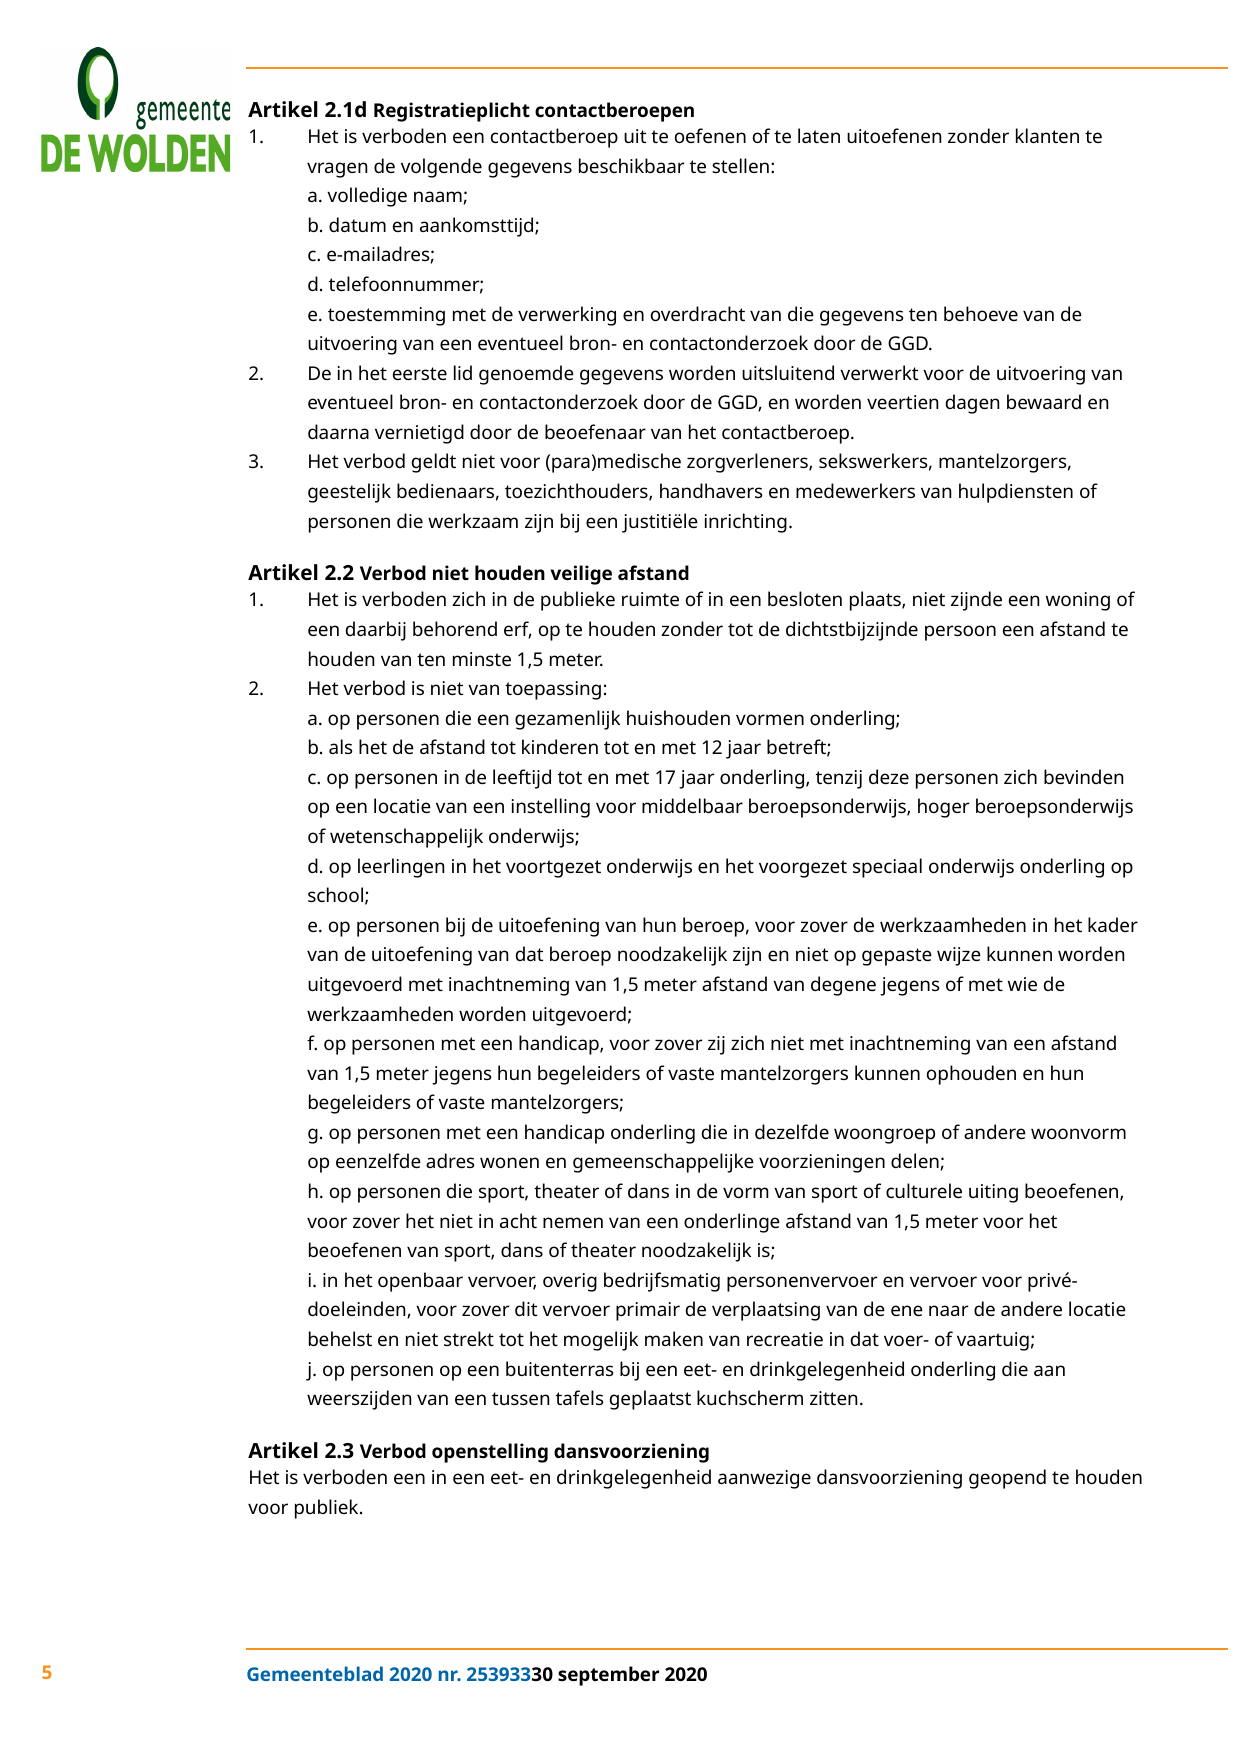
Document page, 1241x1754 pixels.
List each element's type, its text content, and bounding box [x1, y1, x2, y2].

list f. op personen met een handicap, voor zover zij zich niet met inachtneming van een afstand van 1,5 meter jegens hun begeleiders of vaste mantelzorgers kunnen ophouden en hun begeleiders of vaste mantelzorgers; [248, 1030, 1152, 1115]
list c. op personen in de leeftijd tot en met 17 jaar onderling, tenzij deze personen zich bevinden op een locatie van een instelling voor middelbaar beroepsonderwijs, hoger beroepsonderwijs of wetenschappelijk onderwijs; [248, 764, 1152, 849]
text Artikel 2.1d Registratieplicht contactberoepen [248, 95, 1152, 123]
list d. telefoonnummer; [248, 271, 1152, 297]
list d. op leerlingen in het voortgezet onderwijs en het voorgezet speciaal onderwijs onderling op school; [248, 853, 1152, 908]
list j. op personen op een buitenterras bij een eet- en drinkgelegenheid onderling die aan weerszijden van een tussen tafels geplaatst kuchscherm zitten. [248, 1356, 1152, 1411]
list e. op personen bij de uitoefening van hun beroep, voor zover de werkzaamheden in het kader van de uitoefening van dat beroep noodzakelijk zijn en niet op gepaste wijze kunnen worden uitgevoerd met inachtneming van 1,5 meter afstand van degene jegens of met wie de werkzaamheden worden uitgevoerd; [248, 912, 1152, 1027]
list b. als het de afstand tot kinderen tot en met 12 jaar betreft; [248, 734, 1152, 760]
list g. op personen met een handicap onderling die in dezelfde woongroep of andere woonvorm op eenzelfde adres wonen en gemeenschappelijke voorzieningen delen; [248, 1119, 1152, 1174]
list a. volledige naam; [248, 182, 1152, 208]
list i. in het openbaar vervoer, overig bedrijfsmatig personenvervoer en vervoer voor privé-doeleinden, voor zover dit vervoer primair de verplaatsing van de ene naar de andere locatie behelst en niet strekt tot het mogelijk maken van recreatie in dat voer- of vaartuig; [248, 1267, 1152, 1352]
list a. op personen die een gezamenlijk huishouden vormen onderling; [248, 705, 1152, 731]
list e. toestemming met de verwerking en overdracht van die gegevens ten behoeve van de uitvoering van een eventueel bron- en contactonderzoek door de GGD. [248, 301, 1152, 356]
list b. datum en aankomsttijd; [248, 212, 1152, 238]
text Artikel 2.2 Verbod niet houden veilige afstand [248, 558, 1152, 587]
text Het is verboden een in een eet- en drinkgelegenheid aanwezige dansvoorziening geopend te houden voor publiek. [248, 1464, 1152, 1519]
list Het verbod is niet van toepassing: [248, 675, 1152, 701]
list h. op personen die sport, theater of dans in de vorm van sport of culturele uiting beoefenen, voor zover het niet in acht nemen van een onderlinge afstand van 1,5 meter voor het beoefenen van sport, dans of theater noodzakelijk is; [248, 1178, 1152, 1263]
list c. e-mailadres; [248, 242, 1152, 267]
list Het is verboden zich in de publieke ruimte of in een besloten plaats, niet zijnde een woning of een daarbij behorend erf, op te houden zonder tot de dichtstbijzijnde persoon een afstand te houden van ten minste 1,5 meter. [248, 587, 1152, 672]
picture [41, 47, 231, 172]
list Het verbod geldt niet voor (para)medische zorgverleners, sekswerkers, mantelzorgers, geestelijk bedienaars, toezichthouders, handhavers en medewerkers van hulpdiensten of personen die werkzaam zijn bij een justitiële inrichting. [248, 449, 1152, 533]
list Het is verboden een contactberoep uit te oefenen of te laten uitoefenen zonder klanten te vragen de volgende gegevens beschikbaar te stellen: [248, 123, 1152, 178]
list De in het eerste lid genoemde gegevens worden uitsluitend verwerkt voor de uitvoering van eventueel bron- en contactonderzoek door de GGD, en worden veertien dagen bewaard en daarna vernietigd door de beoefenaar van het contactberoep. [248, 360, 1152, 445]
text Artikel 2.3 Verbod openstelling dansvoorziening [248, 1436, 1152, 1464]
